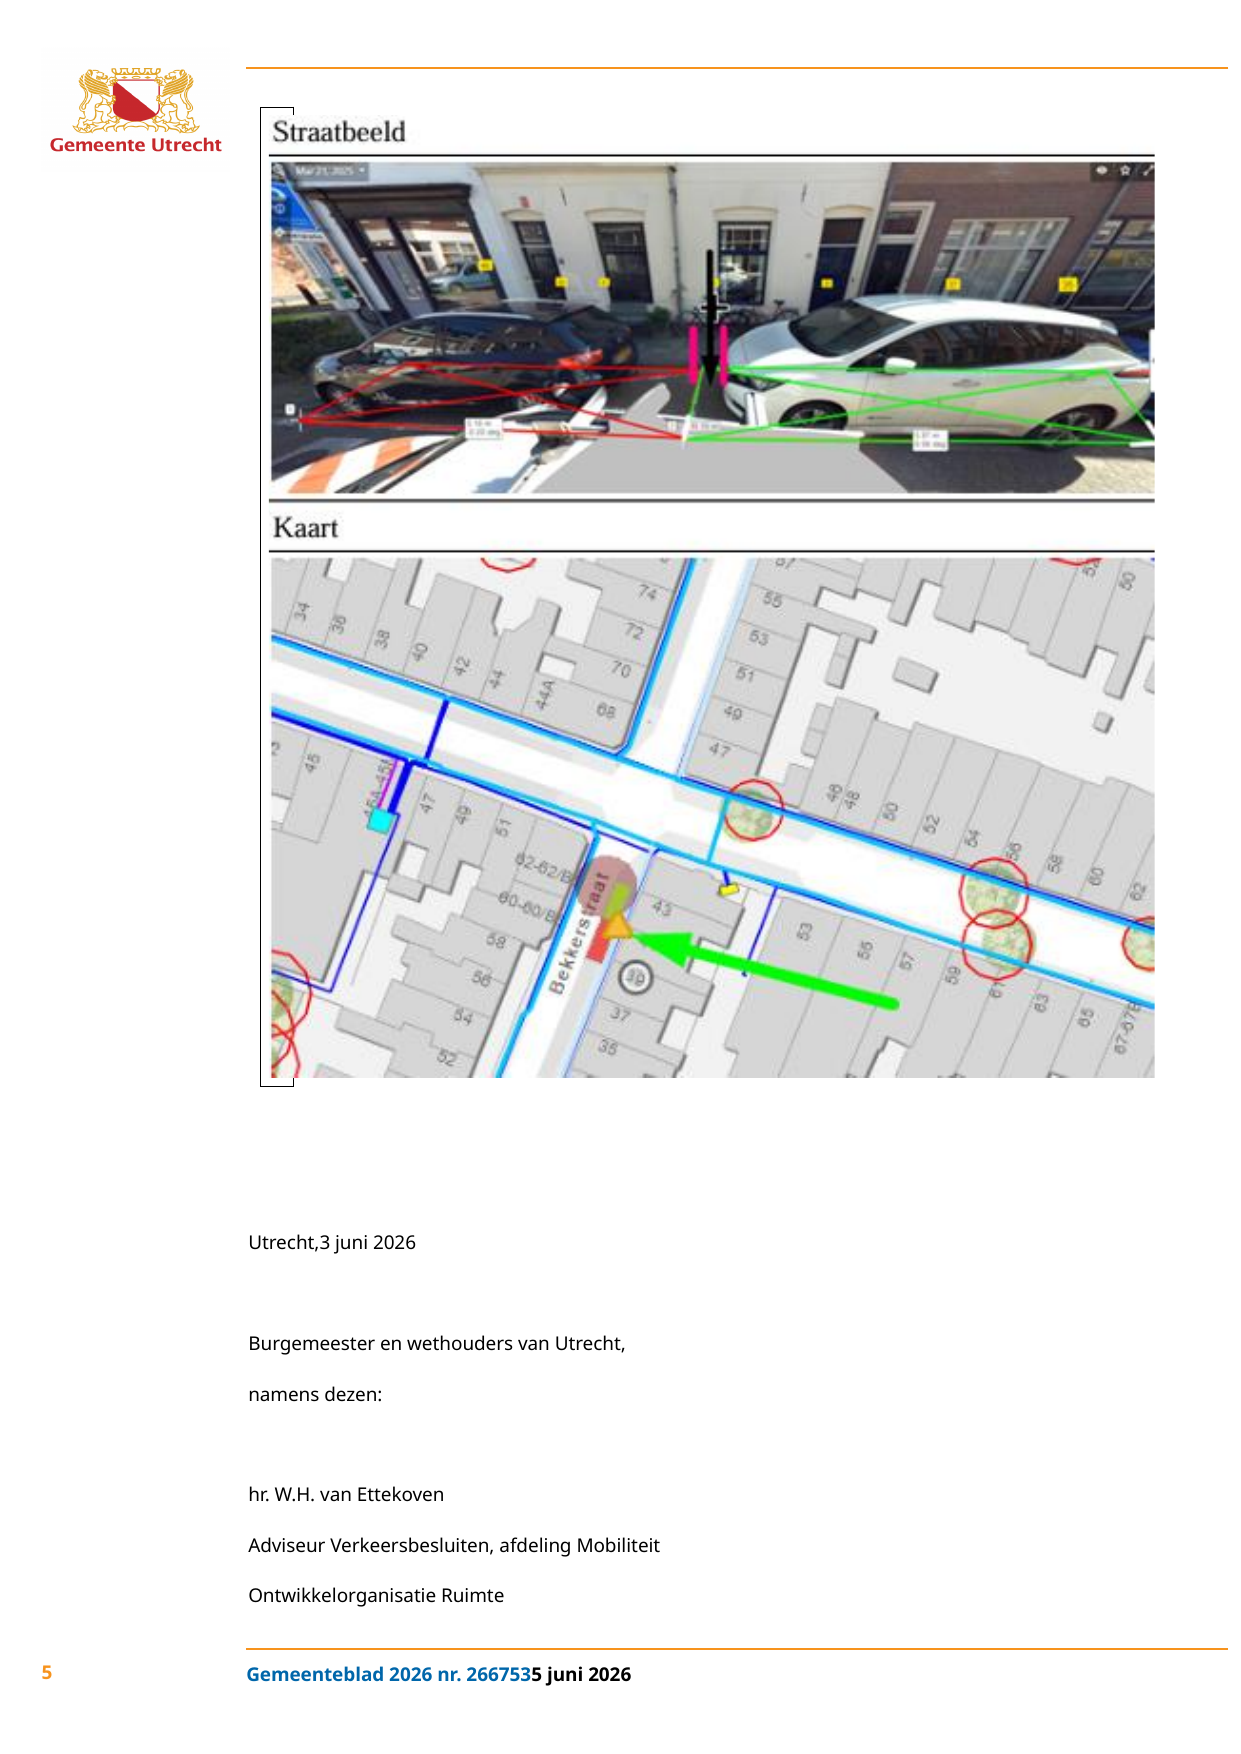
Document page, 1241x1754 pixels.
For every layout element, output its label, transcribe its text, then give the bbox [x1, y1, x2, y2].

text Adviseur Verkeersbesluiten, afdeling Mobiliteit [248, 1532, 1152, 1558]
text Utrecht,3 juni 2026 [248, 1229, 1152, 1255]
text hr. W.H. van Ettekoven [248, 1482, 1152, 1507]
text namens dezen: [248, 1381, 1152, 1407]
picture [268, 115, 1155, 1078]
text Ontwikkelorganisatie Ruimte [248, 1582, 1152, 1608]
text Burgemeester en wethouders van Utrecht, [248, 1330, 1152, 1356]
picture [41, 47, 231, 172]
